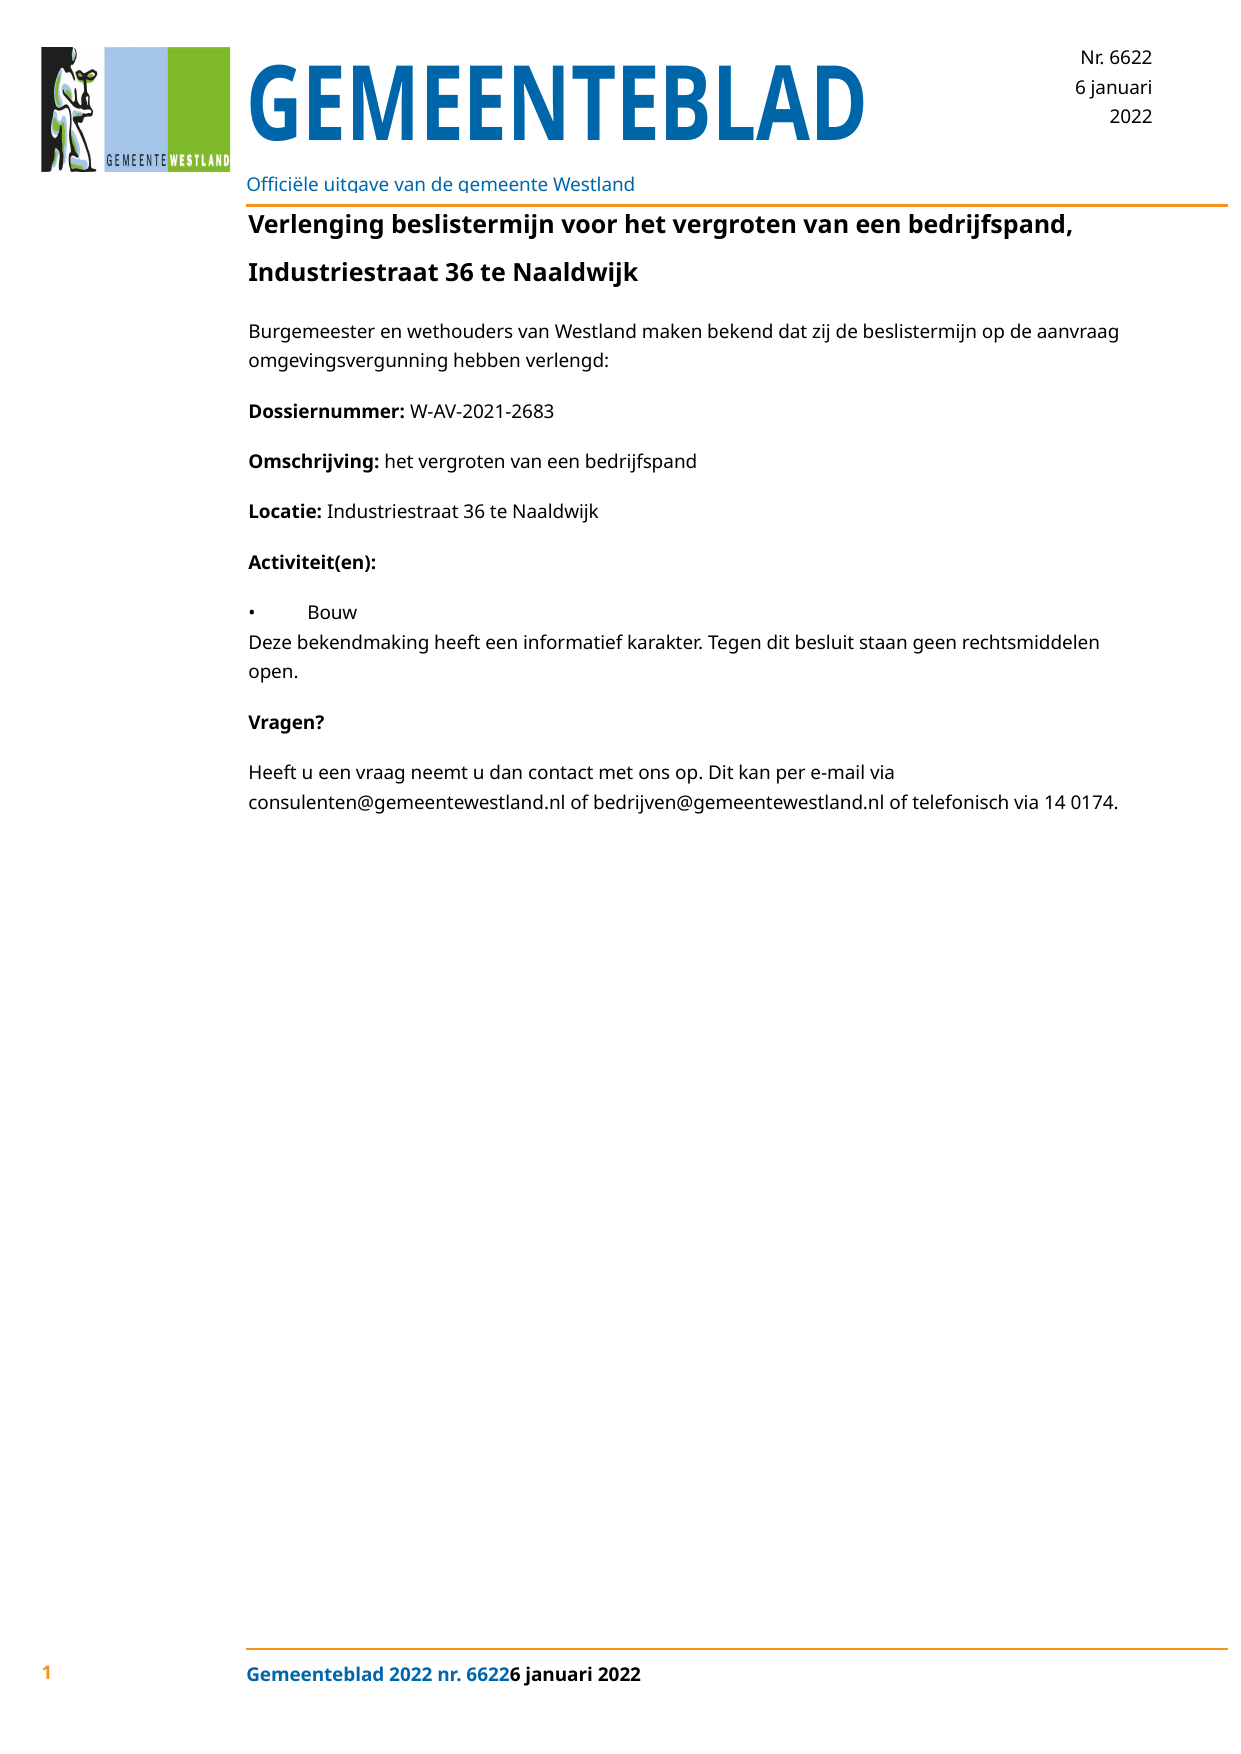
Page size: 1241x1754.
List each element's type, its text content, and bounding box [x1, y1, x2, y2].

text Dossiernummer: W-AV-2021-2683 [248, 398, 1152, 424]
text Burgemeester en wethouders van Westland maken bekend dat zij de beslistermijn op de aanvraag omgevingsvergunning hebben verlengd: [248, 318, 1152, 373]
picture [41, 47, 231, 172]
list Bouw [248, 599, 1152, 625]
text Locatie: Industriestraat 36 te Naaldwijk [248, 499, 1152, 524]
text Omschrijving: het vergroten van een bedrijfspand [248, 448, 1152, 474]
text Deze bekendmaking heeft een informatief karakter. Tegen dit besluit staan geen rechtsmiddelen open. [248, 629, 1152, 684]
text Verlenging beslistermijn voor het vergroten van een bedrijfspand, Industriestraat 36 te Naaldwijk [248, 207, 1152, 288]
text Activiteit(en): [248, 549, 1152, 575]
text Heeft u een vraag neemt u dan contact met ons op. Dit kan per e-mail via consulenten@gemeentewestland.nl of bedrijven@gemeentewestland.nl of telefonisch via 14 0174. [248, 759, 1152, 815]
text Vragen? [248, 709, 1152, 735]
